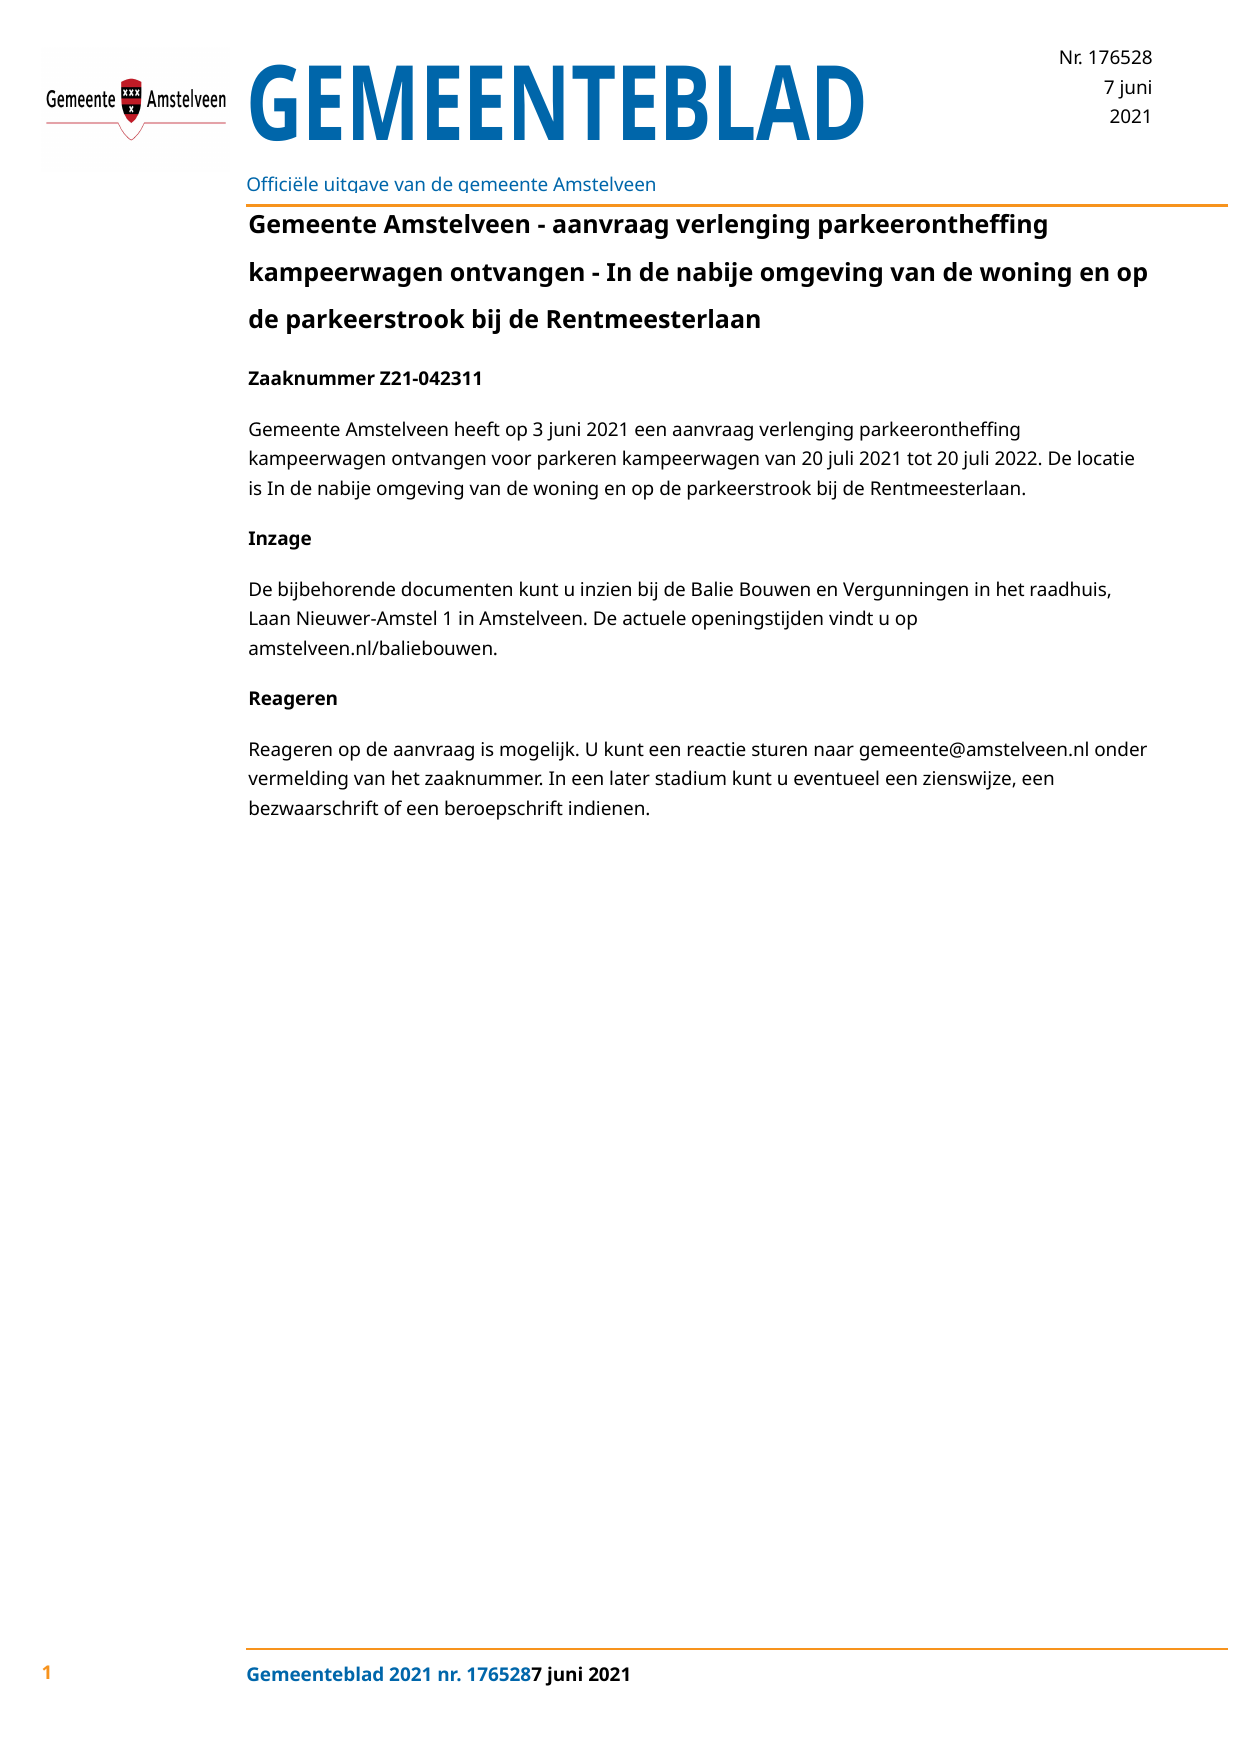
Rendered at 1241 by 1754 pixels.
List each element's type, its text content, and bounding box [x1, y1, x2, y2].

text Inzage [248, 526, 1152, 551]
picture [41, 47, 231, 172]
text Gemeente Amstelveen heeft op 3 juni 2021 een aanvraag verlenging parkeerontheffing kampeerwagen ontvangen voor parkeren kampeerwagen van 20 juli 2021 tot 20 juli 2022. De locatie is In de nabije omgeving van de woning en op de parkeerstrook bij de Rentmeesterlaan. [248, 416, 1152, 501]
text Gemeente Amstelveen - aanvraag verlenging parkeerontheffing kampeerwagen ontvangen - In de nabije omgeving van de woning en op de parkeerstrook bij de Rentmeesterlaan [248, 207, 1152, 336]
text Zaaknummer Z21-042311 [248, 366, 1152, 391]
text Reageren op de aanvraag is mogelijk. U kunt een reactie sturen naar gemeente@amstelveen.nl onder vermelding van het zaaknummer. In een later stadium kunt u eventueel een zienswijze, een bezwaarschrift of een beroepschrift indienen. [248, 736, 1152, 821]
text De bijbehorende documenten kunt u inzien bij de Balie Bouwen en Vergunningen in het raadhuis, Laan Nieuwer-Amstel 1 in Amstelveen. De actuele openingstijden vindt u op amstelveen.nl/baliebouwen. [248, 576, 1152, 661]
text Reageren [248, 686, 1152, 711]
